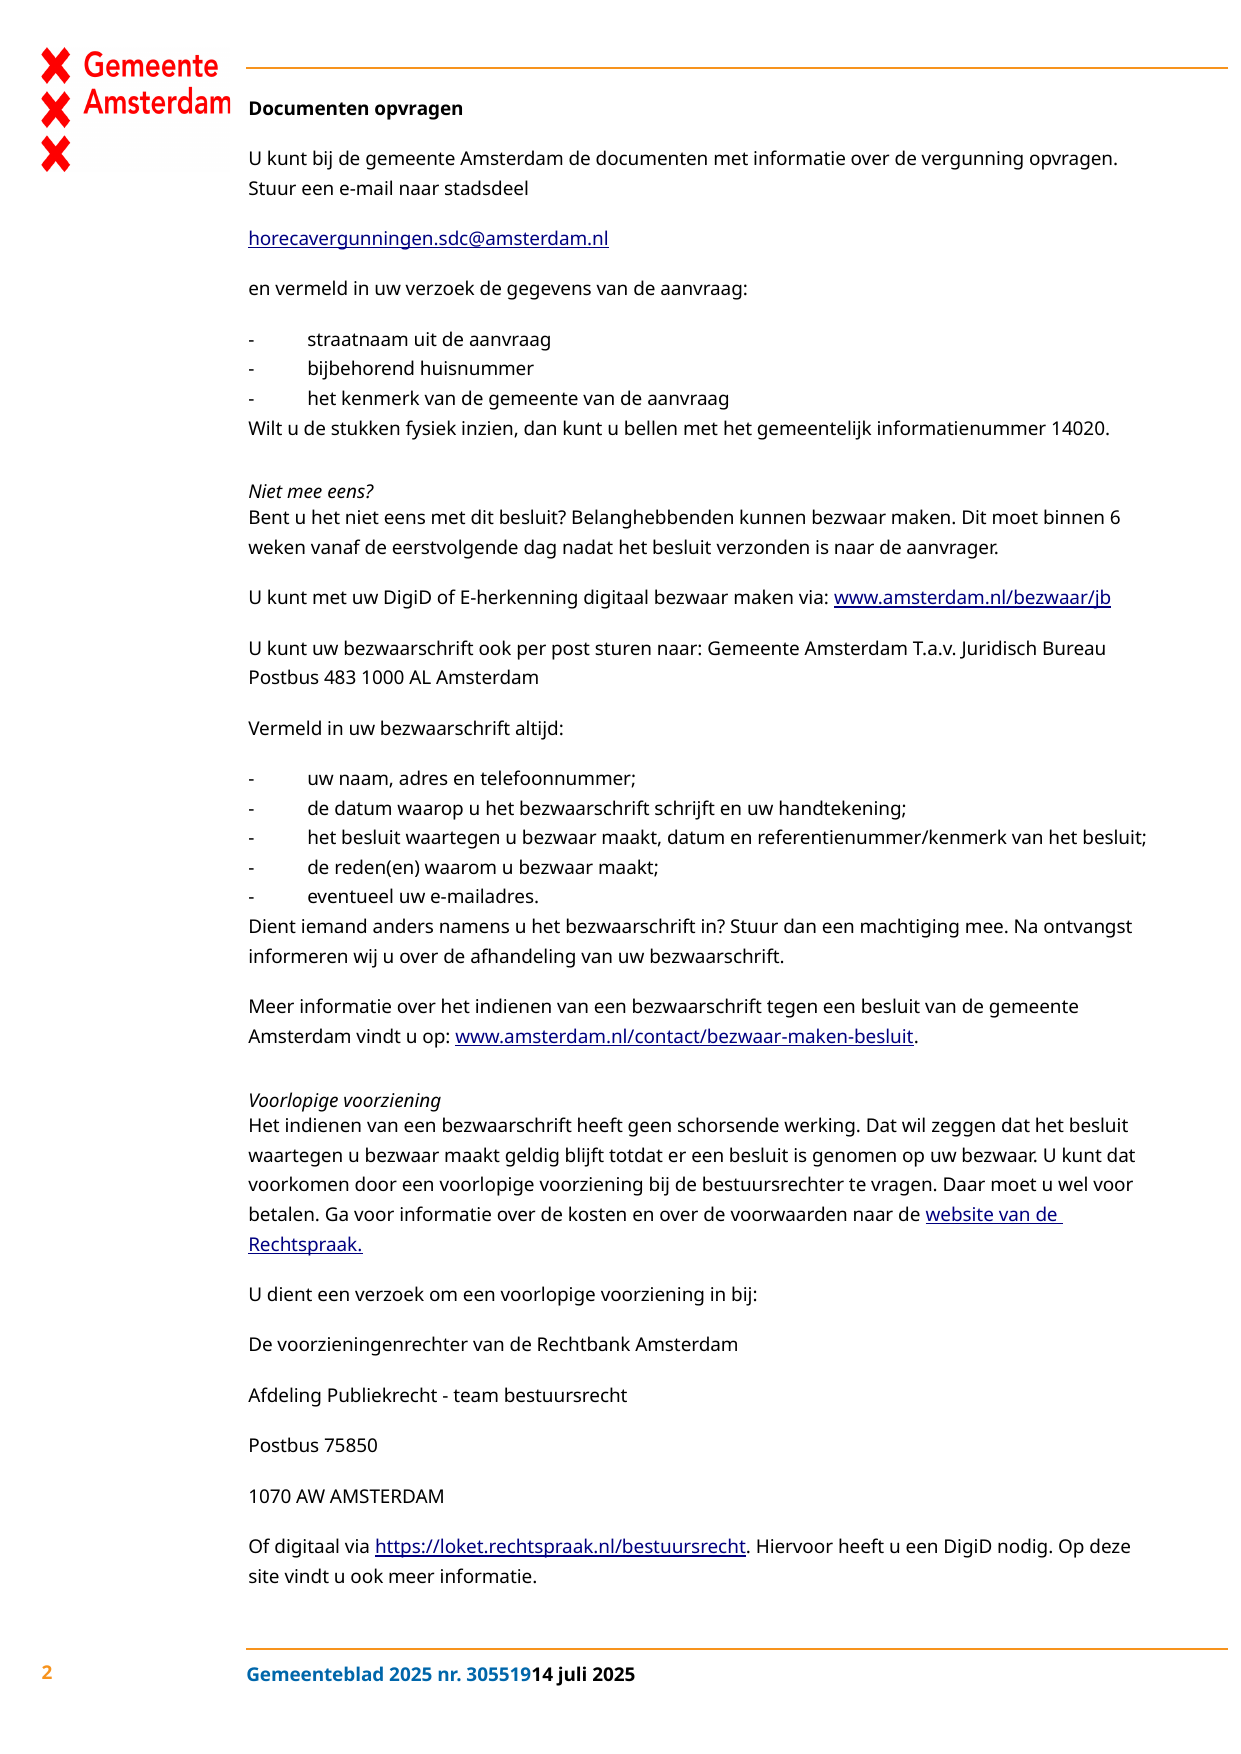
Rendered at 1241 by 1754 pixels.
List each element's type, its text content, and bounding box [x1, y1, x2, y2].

text U kunt bij de gemeente Amsterdam de documenten met informatie over de vergunning opvragen. Stuur een e-mail naar stadsdeel [248, 145, 1152, 201]
text U kunt met uw DigiD of E-herkenning digitaal bezwaar maken via: www.amsterdam.nl/bezwaar/jb [248, 584, 1152, 610]
picture [41, 47, 231, 172]
list de reden(en) waarom u bezwaar maakt; [248, 854, 1152, 880]
text Bent u het niet eens met dit besluit? Belanghebbenden kunnen bezwaar maken. Dit moet binnen 6 weken vanaf de eerstvolgende dag nadat het besluit verzonden is naar de aanvrager. [248, 504, 1152, 560]
text Postbus 75850 [248, 1432, 1152, 1458]
list de datum waarop u het bezwaarschrift schrijft en uw handtekening; [248, 795, 1152, 821]
text U dient een verzoek om een voorlopige voorziening in bij: [248, 1281, 1152, 1307]
text en vermeld in uw verzoek de gegevens van de aanvraag: [248, 276, 1152, 301]
text 1070 AW AMSTERDAM [248, 1483, 1152, 1509]
list het besluit waartegen u bezwaar maakt, datum en referentienummer/kenmerk van het besluit; [248, 824, 1152, 850]
list uw naam, adres en telefoonnummer; [248, 765, 1152, 791]
text Of digitaal via https://loket.rechtspraak.nl/bestuursrecht. Hiervoor heeft u een DigiD nodig. Op deze site vindt u ook meer informatie. [248, 1533, 1152, 1589]
list het kenmerk van de gemeente van de aanvraag [248, 385, 1152, 411]
text Niet mee eens? [248, 479, 1152, 504]
list bijbehorend huisnummer [248, 356, 1152, 381]
text Afdeling Publiekrecht - team bestuursrecht [248, 1382, 1152, 1408]
text Meer informatie over het indienen van een bezwaarschrift tegen een besluit van de gemeente Amsterdam vindt u op: www.amsterdam.nl/contact/bezwaar-maken-besluit. [248, 993, 1152, 1048]
text U kunt uw bezwaarschrift ook per post sturen naar: Gemeente Amsterdam T.a.v. Juridisch Bureau Postbus 483 1000 AL Amsterdam [248, 635, 1152, 690]
text Dient iemand anders namens u het bezwaarschrift in? Stuur dan een machtiging mee. Na ontvangst informeren wij u over de afhandeling van uw bezwaarschrift. [248, 913, 1152, 968]
text Het indienen van een bezwaarschrift heeft geen schorsende werking. Dat wil zeggen dat het besluit waartegen u bezwaar maakt geldig blijft totdat er een besluit is genomen op uw bezwaar. U kunt dat voorkomen door een voorlopige voorziening bij de bestuursrechter te vragen. Daar moet u wel voor betalen. Ga voor informatie over de kosten en over de voorwaarden naar de website van de Rechtspraak. [248, 1112, 1152, 1257]
list eventueel uw e-mailadres. [248, 884, 1152, 909]
text horecavergunningen.sdc@amsterdam.nl [248, 225, 1152, 251]
text Vermeld in uw bezwaarschrift altijd: [248, 715, 1152, 741]
list straatnaam uit de aanvraag [248, 326, 1152, 352]
text Documenten opvragen [248, 95, 1152, 121]
text De voorzieningenrechter van de Rechtbank Amsterdam [248, 1332, 1152, 1357]
text Voorlopige voorziening [248, 1087, 1152, 1112]
text Wilt u de stukken fysiek inzien, dan kunt u bellen met het gemeentelijk informatienummer 14020. [248, 415, 1152, 441]
